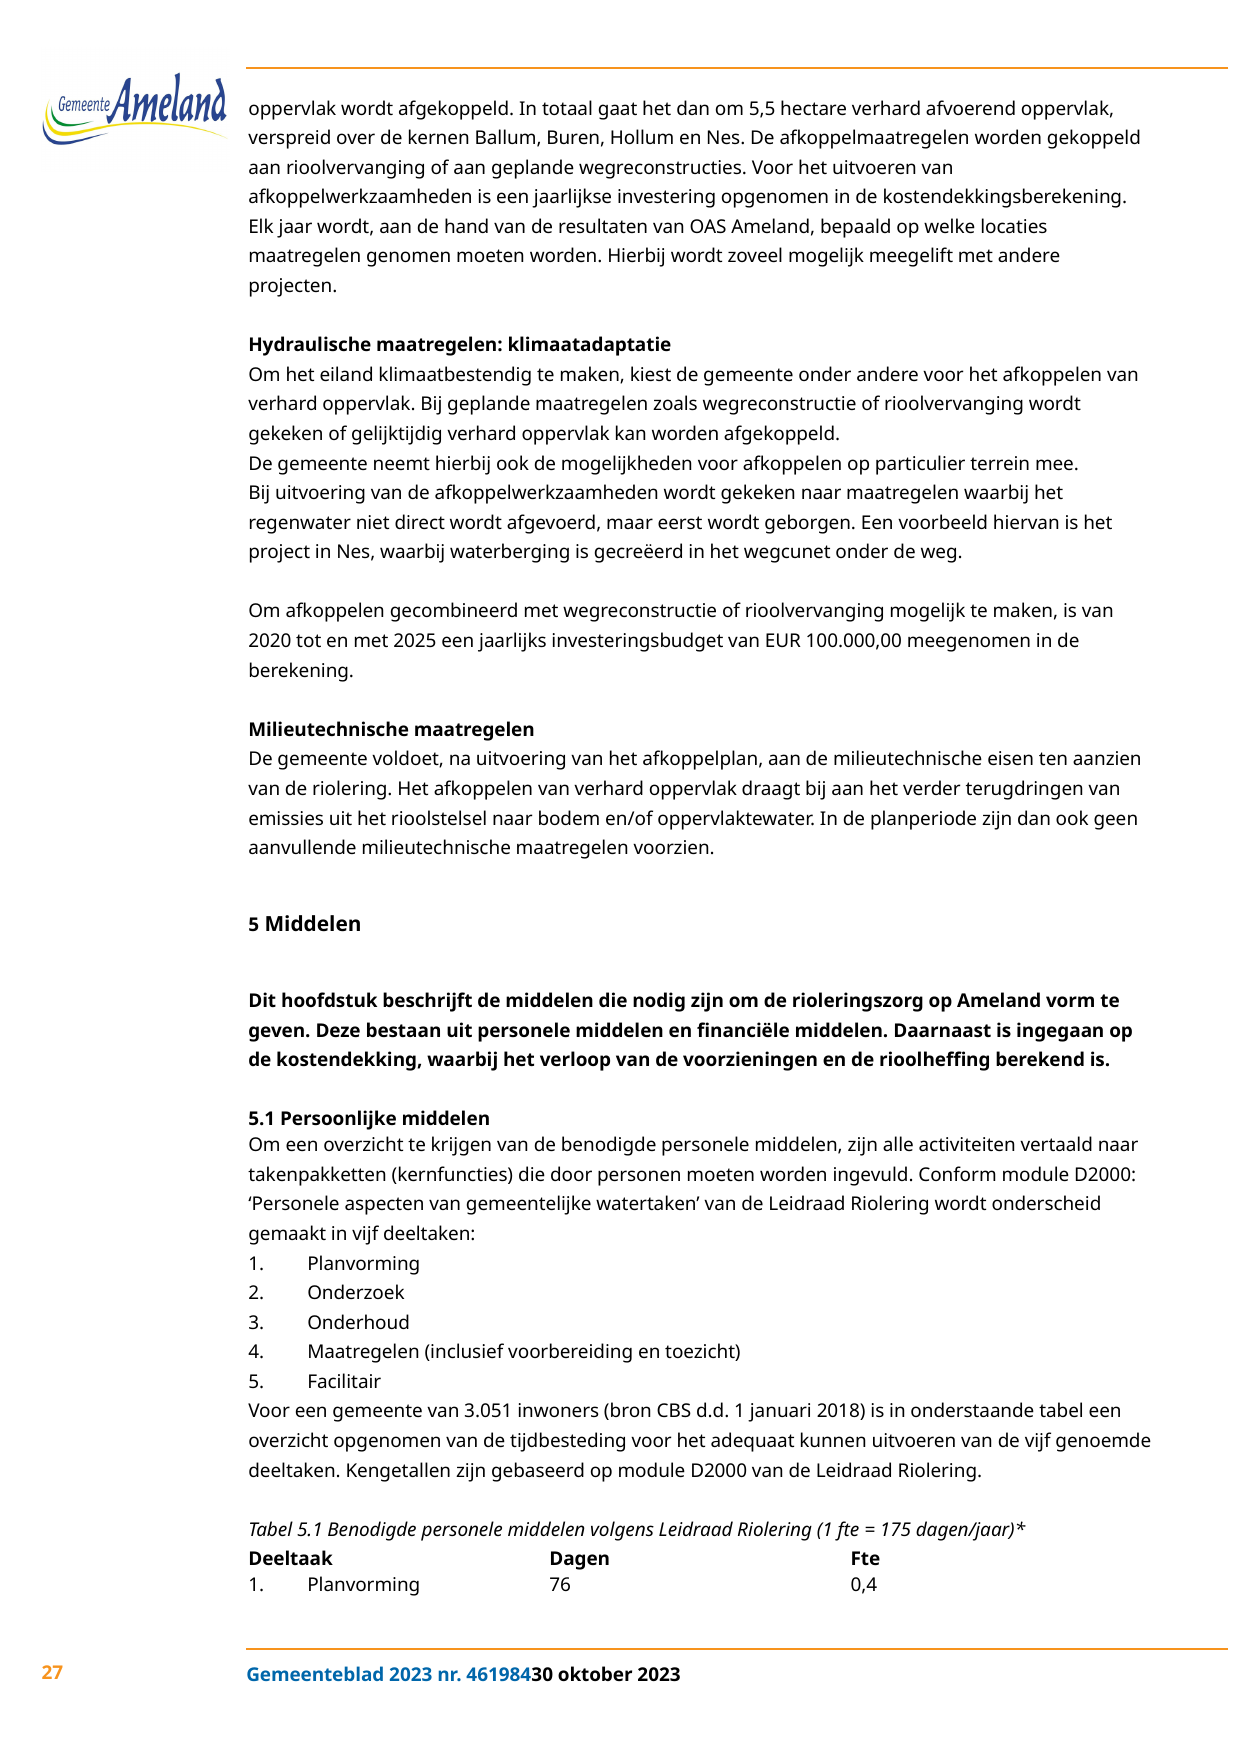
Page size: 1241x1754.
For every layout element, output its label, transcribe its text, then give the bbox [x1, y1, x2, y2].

list Maatregelen (inclusief voorbereiding en toezicht) [248, 1338, 1152, 1364]
text Voor een gemeente van 3.051 inwoners (bron CBS d.d. 1 januari 2018) is in onderstaande tabel een overzicht opgenomen van de tijdbesteding voor het adequaat kunnen uitvoeren van de vijf genoemde deeltaken. Kengetallen zijn gebaseerd op module D2000 van de Leidraad Riolering. [248, 1398, 1152, 1482]
table_header Fte [850, 1546, 1152, 1571]
text Dit hoofdstuk beschrijft de middelen die nodig zijn om de rioleringszorg op Ameland vorm te geven. Deze bestaan uit personele middelen en financiële middelen. Daarnaast is ingegaan op de kostendekking, waarbij het verloop van de voorzieningen en de rioolheffing berekend is. [248, 987, 1152, 1072]
text Om afkoppelen gecombineerd met wegreconstructie of rioolvervanging mogelijk te maken, is van 2020 tot en met 2025 een jaarlijks investeringsbudget van EUR 100.000,00 meegenomen in de berekening. [248, 598, 1152, 683]
text 5 Middelen [248, 909, 1152, 938]
text Om een overzicht te krijgen van de benodigde personele middelen, zijn alle activiteiten vertaald naar takenpakketten (kernfuncties) die door personen moeten worden ingevuld. Conform module D2000: ‘Personele aspecten van gemeentelijke watertaken’ van de Leidraad Riolering wordt onderscheid gemaakt in vijf deeltaken: [248, 1131, 1152, 1246]
text De gemeente neemt hierbij ook de mogelijkheden voor afkoppelen op particulier terrein mee. [248, 450, 1152, 476]
table_header Dagen [549, 1546, 850, 1571]
text Tabel 5.1 Benodigde personele middelen volgens Leidraad Riolering (1 fte = 175 dagen/jaar)* [248, 1516, 1152, 1542]
text oppervlak wordt afgekoppeld. In totaal gaat het dan om 5,5 hectare verhard afvoerend oppervlak, verspreid over de kernen Ballum, Buren, Hollum en Nes. De afkoppelmaatregelen worden gekoppeld aan rioolvervanging of aan geplande wegreconstructies. Voor het uitvoeren van afkoppelwerkzaamheden is een jaarlijkse investering opgenomen in de kostendekkingsberekening. Elk jaar wordt, aan de hand van de resultaten van OAS Ameland, bepaald op welke locaties maatregelen genomen moeten worden. Hierbij wordt zoveel mogelijk meegelift met andere projecten. [248, 95, 1152, 298]
text De gemeente voldoet, na uitvoering van het afkoppelplan, aan de milieutechnische eisen ten aanzien van de riolering. Het afkoppelen van verhard oppervlak draagt bij aan het verder terugdringen van emissies uit het rioolstelsel naar bodem en/of oppervlaktewater. In de planperiode zijn dan ook geen aanvullende milieutechnische maatregelen voorzien. [248, 746, 1152, 860]
list Planvorming [248, 1250, 1152, 1275]
text Om het eiland klimaatbestendig te maken, kiest de gemeente onder andere voor het afkoppelen van verhard oppervlak. Bij geplande maatregelen zoals wegreconstructie of rioolvervanging wordt gekeken of gelijktijdig verhard oppervlak kan worden afgekoppeld. [248, 361, 1152, 446]
list Onderzoek [248, 1279, 1152, 1305]
table_cell 76 [549, 1571, 850, 1597]
table_cell Planvorming [248, 1571, 549, 1597]
table_header Deeltaak [248, 1546, 549, 1571]
picture [41, 47, 231, 172]
text 5.1 Persoonlijke middelen [248, 1106, 1152, 1131]
text Bij uitvoering van de afkoppelwerkzaamheden wordt gekeken naar maatregelen waarbij het regenwater niet direct wordt afgevoerd, maar eerst wordt geborgen. Een voorbeeld hiervan is het project in Nes, waarbij waterberging is gecreëerd in het wegcunet onder de weg. [248, 479, 1152, 564]
text Milieutechnische maatregelen [248, 716, 1152, 742]
text Hydraulische maatregelen: klimaatadaptatie [248, 331, 1152, 357]
table_cell 0,4 [850, 1571, 1152, 1597]
list Onderhoud [248, 1309, 1152, 1334]
list Facilitair [248, 1368, 1152, 1394]
